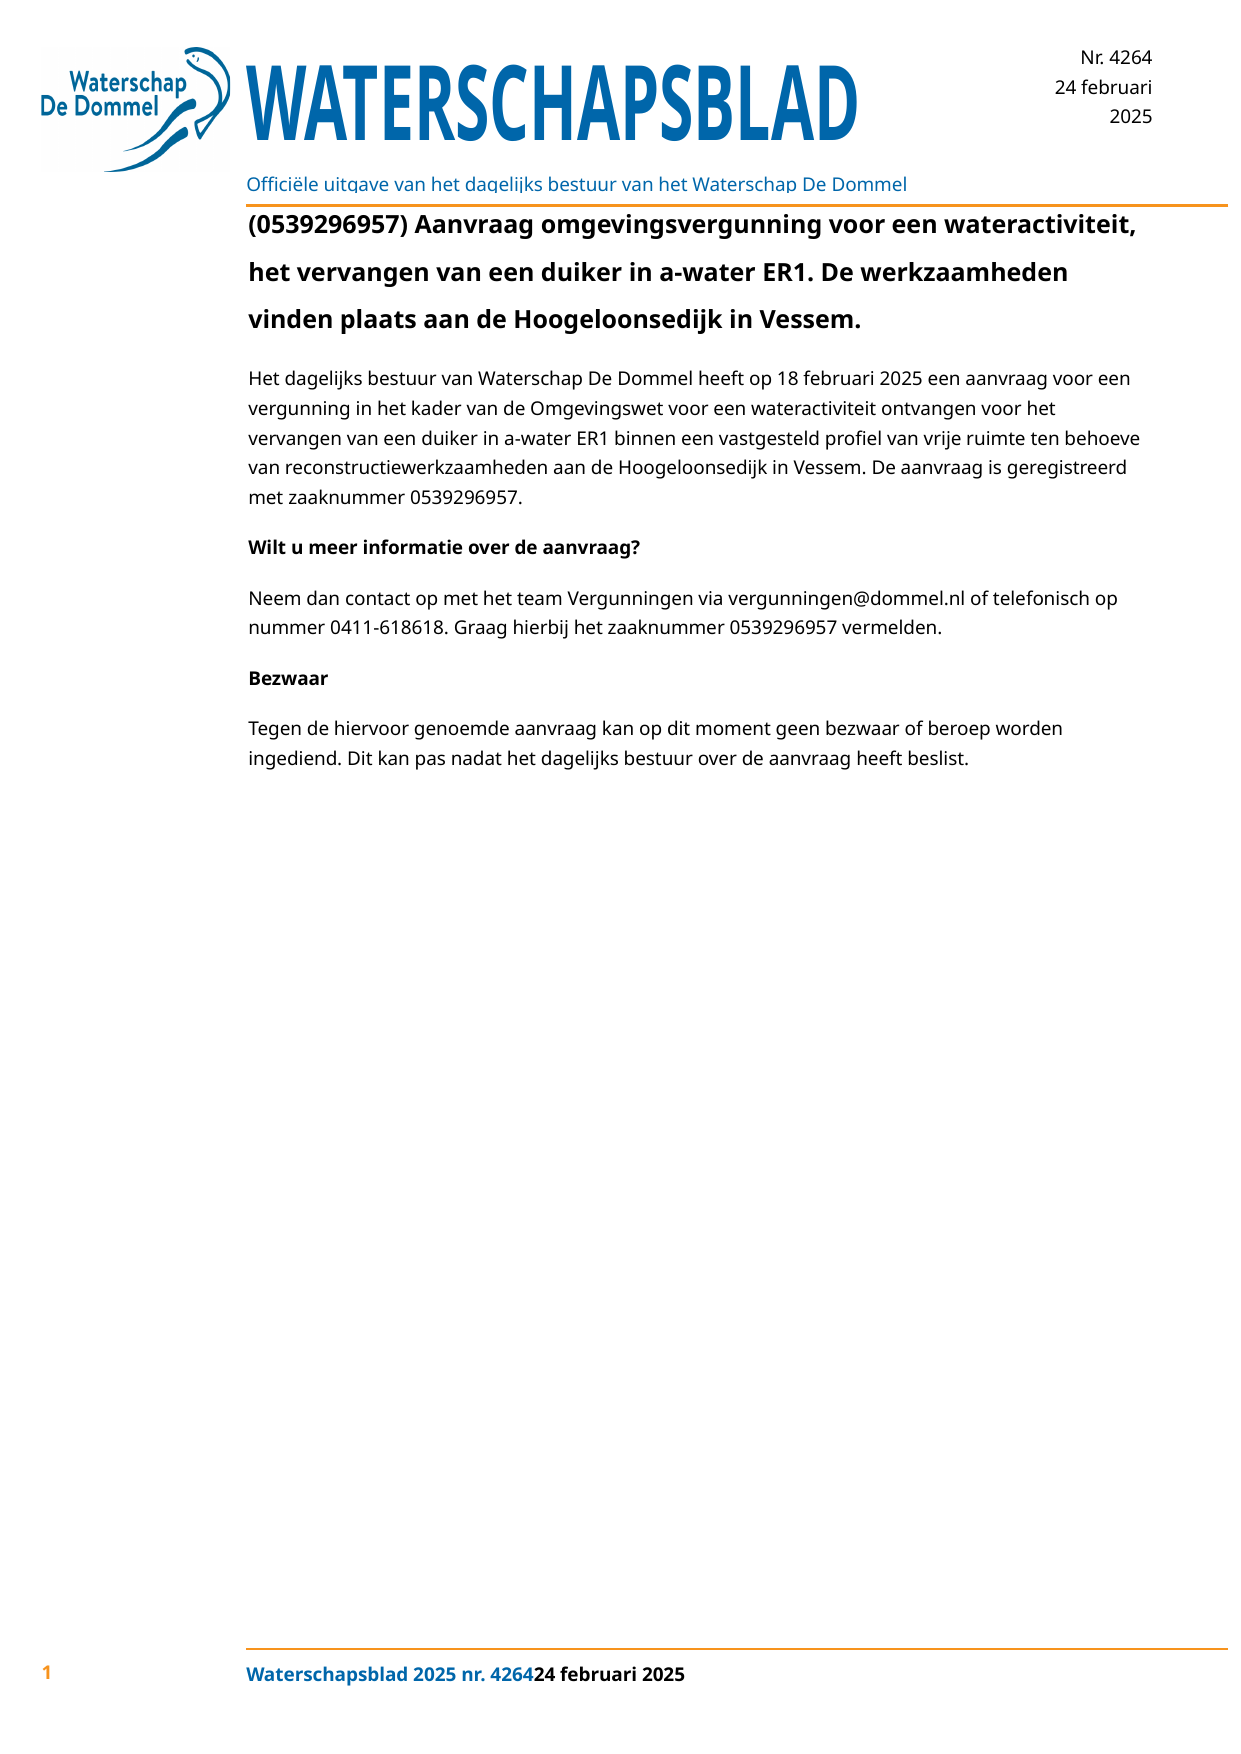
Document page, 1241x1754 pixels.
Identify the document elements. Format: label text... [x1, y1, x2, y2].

text Tegen de hiervoor genoemde aanvraag kan op dit moment geen bezwaar of beroep worden ingediend. Dit kan pas nadat het dagelijks bestuur over de aanvraag heeft beslist. [248, 715, 1152, 770]
picture [198, 118, 210, 131]
picture [45, 99, 51, 111]
text (0539296957) Aanvraag omgevingsvergunning voor een wateractiviteit, het vervangen van een duiker in a-water ER1. De werkzaamheden vinden plaats aan de Hoogeloonsedijk in Vessem. [248, 207, 1152, 336]
text Bezwaar [248, 665, 1152, 690]
picture [41, 47, 231, 172]
text Wilt u meer informatie over de aanvraag? [248, 534, 1152, 560]
text Het dagelijks bestuur van Waterschap De Dommel heeft op 18 februari 2025 een aanvraag voor een vergunning in het kader van de Omgevingswet voor een wateractiviteit ontvangen voor het vervangen van een duiker in a-water ER1 binnen een vastgesteld profiel van vrije ruimte ten behoeve van reconstructiewerkzaamheden aan de Hoogeloonsedijk in Vessem. De aanvraag is geregistreerd met zaaknummer 0539296957. [248, 366, 1152, 509]
text Neem dan contact op met het team Vergunningen via vergunningen@dommel.nl of telefonisch op nummer 0411-618618. Graag hierbij het zaaknummer 0539296957 vermelden. [248, 585, 1152, 640]
picture [204, 47, 231, 76]
